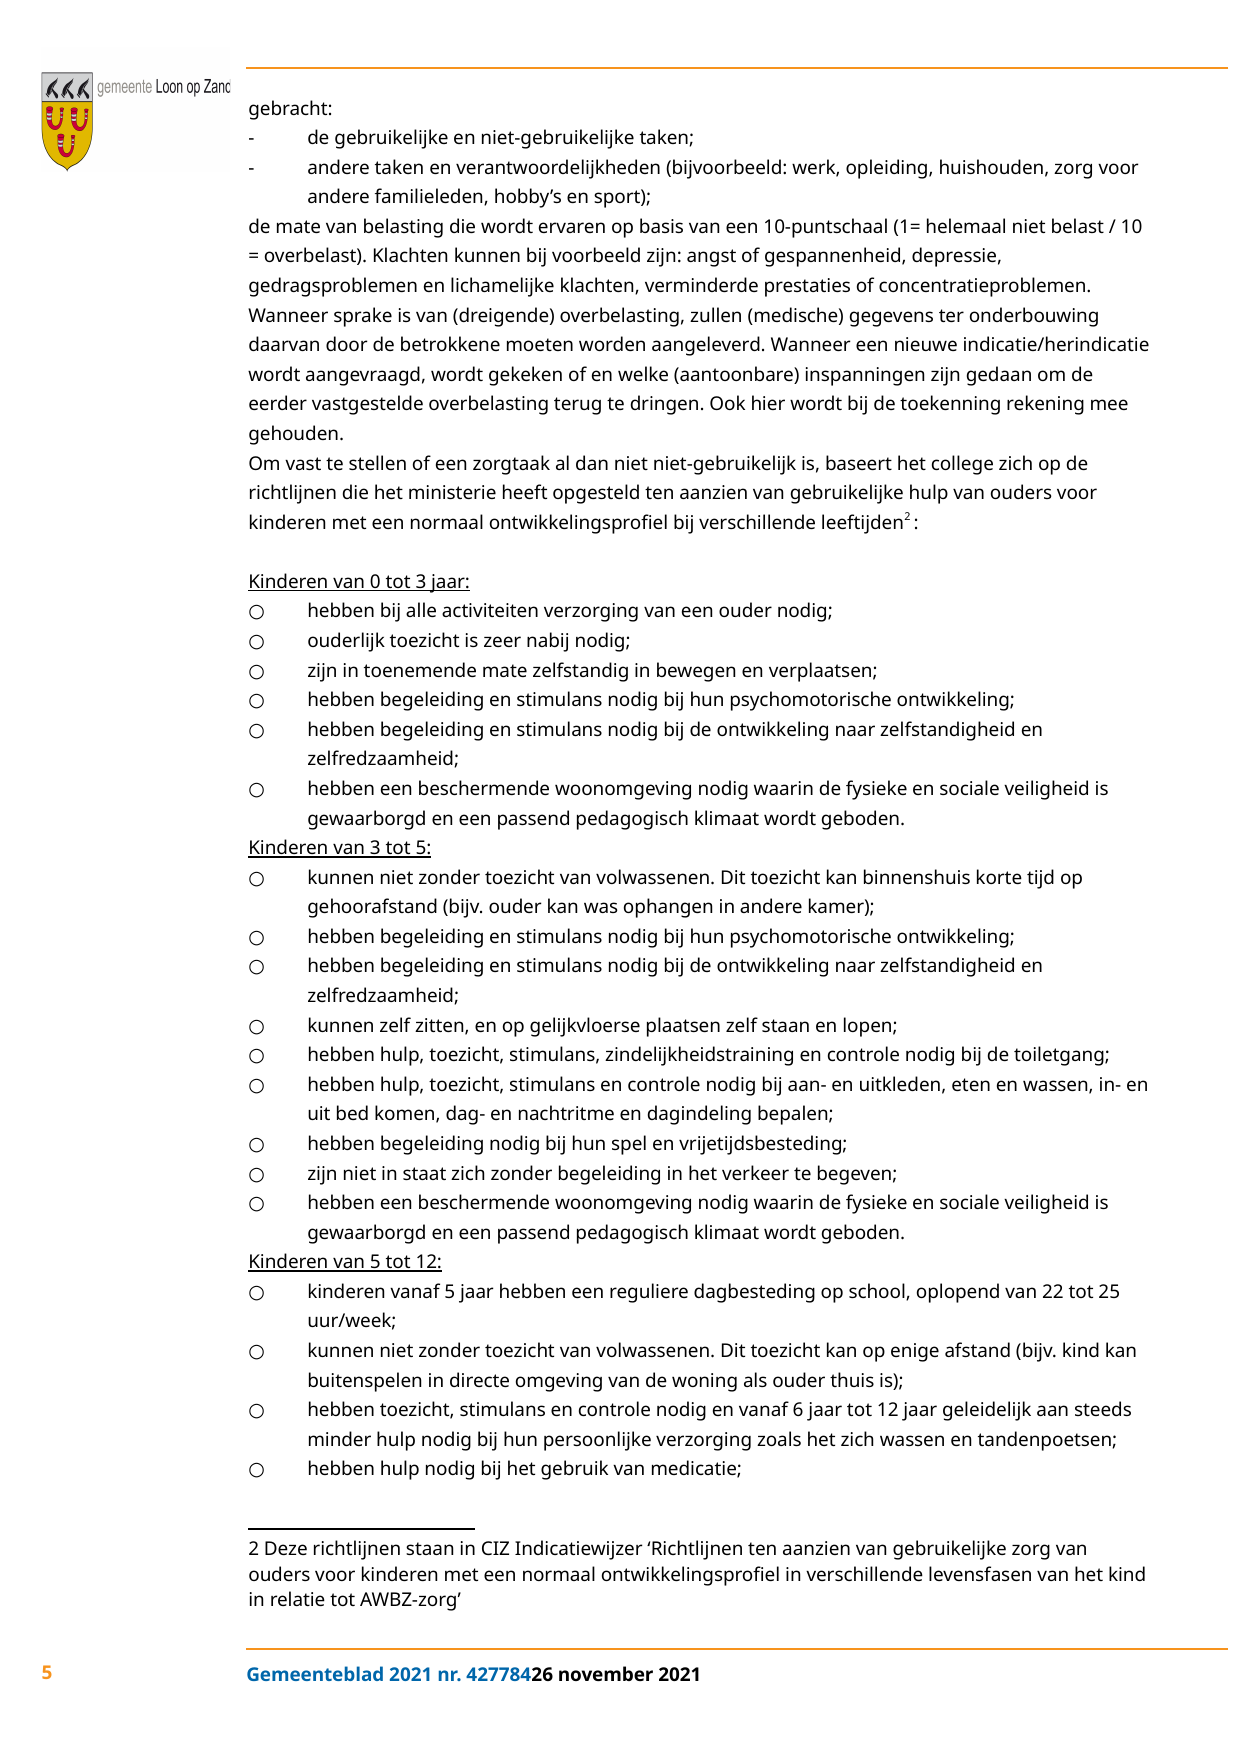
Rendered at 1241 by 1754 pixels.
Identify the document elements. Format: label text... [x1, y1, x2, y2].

list ouderlijk toezicht is zeer nabij nodig; [248, 627, 1152, 653]
text Kinderen van 0 tot 3 jaar: [248, 568, 1152, 594]
list andere taken en verantwoordelijkheden (bijvoorbeeld: werk, opleiding, huishouden, zorg voor andere familieleden, hobby’s en sport); [248, 154, 1152, 209]
list de gebruikelijke en niet-gebruikelijke taken; [248, 124, 1152, 150]
list hebben een beschermende woonomgeving nodig waarin de fysieke en sociale veiligheid is gewaarborgd en een passend pedagogisch klimaat wordt geboden. [248, 775, 1152, 831]
list hebben toezicht, stimulans en controle nodig en vanaf 6 jaar tot 12 jaar geleidelijk aan steeds minder hulp nodig bij hun persoonlijke verzorging zoals het zich wassen en tandenpoetsen; [248, 1396, 1152, 1452]
list hebben begeleiding nodig bij hun spel en vrijetijdsbesteding; [248, 1130, 1152, 1156]
list hebben begeleiding en stimulans nodig bij hun psychomotorische ontwikkeling; [248, 686, 1152, 712]
list hebben hulp nodig bij het gebruik van medicatie; [248, 1456, 1152, 1481]
list zijn in toenemende mate zelfstandig in bewegen en verplaatsen; [248, 657, 1152, 683]
picture [41, 47, 231, 172]
list zijn niet in staat zich zonder begeleiding in het verkeer te begeven; [248, 1160, 1152, 1186]
list kunnen niet zonder toezicht van volwassenen. Dit toezicht kan op enige afstand (bijv. kind kan buitenspelen in directe omgeving van de woning als ouder thuis is); [248, 1337, 1152, 1393]
list hebben begeleiding en stimulans nodig bij de ontwikkeling naar zelfstandigheid en zelfredzaamheid; [248, 716, 1152, 771]
list hebben een beschermende woonomgeving nodig waarin de fysieke en sociale veiligheid is gewaarborgd en een passend pedagogisch klimaat wordt geboden. [248, 1189, 1152, 1245]
text gebracht: [248, 95, 1152, 121]
text Kinderen van 3 tot 5: [248, 834, 1152, 860]
text Deze richtlijnen staan in CIZ Indicatiewijzer ‘Richtlijnen ten aanzien van gebruikelijke zorg van ouders voor kinderen met een normaal ontwikkelingsprofiel in verschillende levensfasen van het kind in relatie tot AWBZ-zorg’ [248, 1535, 1152, 1612]
text Om vast te stellen of een zorgtaak al dan niet niet-gebruikelijk is, baseert het college zich op de richtlijnen die het ministerie heeft opgesteld ten aanzien van gebruikelijke hulp van ouders voor kinderen met een normaal ontwikkelingsprofiel bij verschillende leeftijden: [248, 450, 1152, 535]
list hebben hulp, toezicht, stimulans en controle nodig bij aan- en uitkleden, eten en wassen, in- en uit bed komen, dag- en nachtritme en dagindeling bepalen; [248, 1071, 1152, 1126]
list kunnen zelf zitten, en op gelijkvloerse plaatsen zelf staan en lopen; [248, 1012, 1152, 1038]
list hebben begeleiding en stimulans nodig bij de ontwikkeling naar zelfstandigheid en zelfredzaamheid; [248, 953, 1152, 1008]
list kinderen vanaf 5 jaar hebben een reguliere dagbesteding op school, oplopend van 22 tot 25 uur/week; [248, 1278, 1152, 1333]
list kunnen niet zonder toezicht van volwassenen. Dit toezicht kan binnenshuis korte tijd op gehoorafstand (bijv. ouder kan was ophangen in andere kamer); [248, 864, 1152, 919]
text de mate van belasting die wordt ervaren op basis van een 10-puntschaal (1= helemaal niet belast / 10 = overbelast). Klachten kunnen bij voorbeeld zijn: angst of gespannenheid, depressie, gedragsproblemen en lichamelijke klachten, verminderde prestaties of concentratieproblemen. Wanneer sprake is van (dreigende) overbelasting, zullen (medische) gegevens ter onderbouwing daarvan door de betrokkene moeten worden aangeleverd. Wanneer een nieuwe indicatie/herindicatie wordt aangevraagd, wordt gekeken of en welke (aantoonbare) inspanningen zijn gedaan om de eerder vastgestelde overbelasting terug te dringen. Ook hier wordt bij de toekenning rekening mee gehouden. [248, 213, 1152, 446]
list hebben begeleiding en stimulans nodig bij hun psychomotorische ontwikkeling; [248, 923, 1152, 949]
text Kinderen van 5 tot 12: [248, 1248, 1152, 1274]
list hebben bij alle activiteiten verzorging van een ouder nodig; [248, 598, 1152, 623]
list hebben hulp, toezicht, stimulans, zindelijkheidstraining en controle nodig bij de toiletgang; [248, 1041, 1152, 1067]
